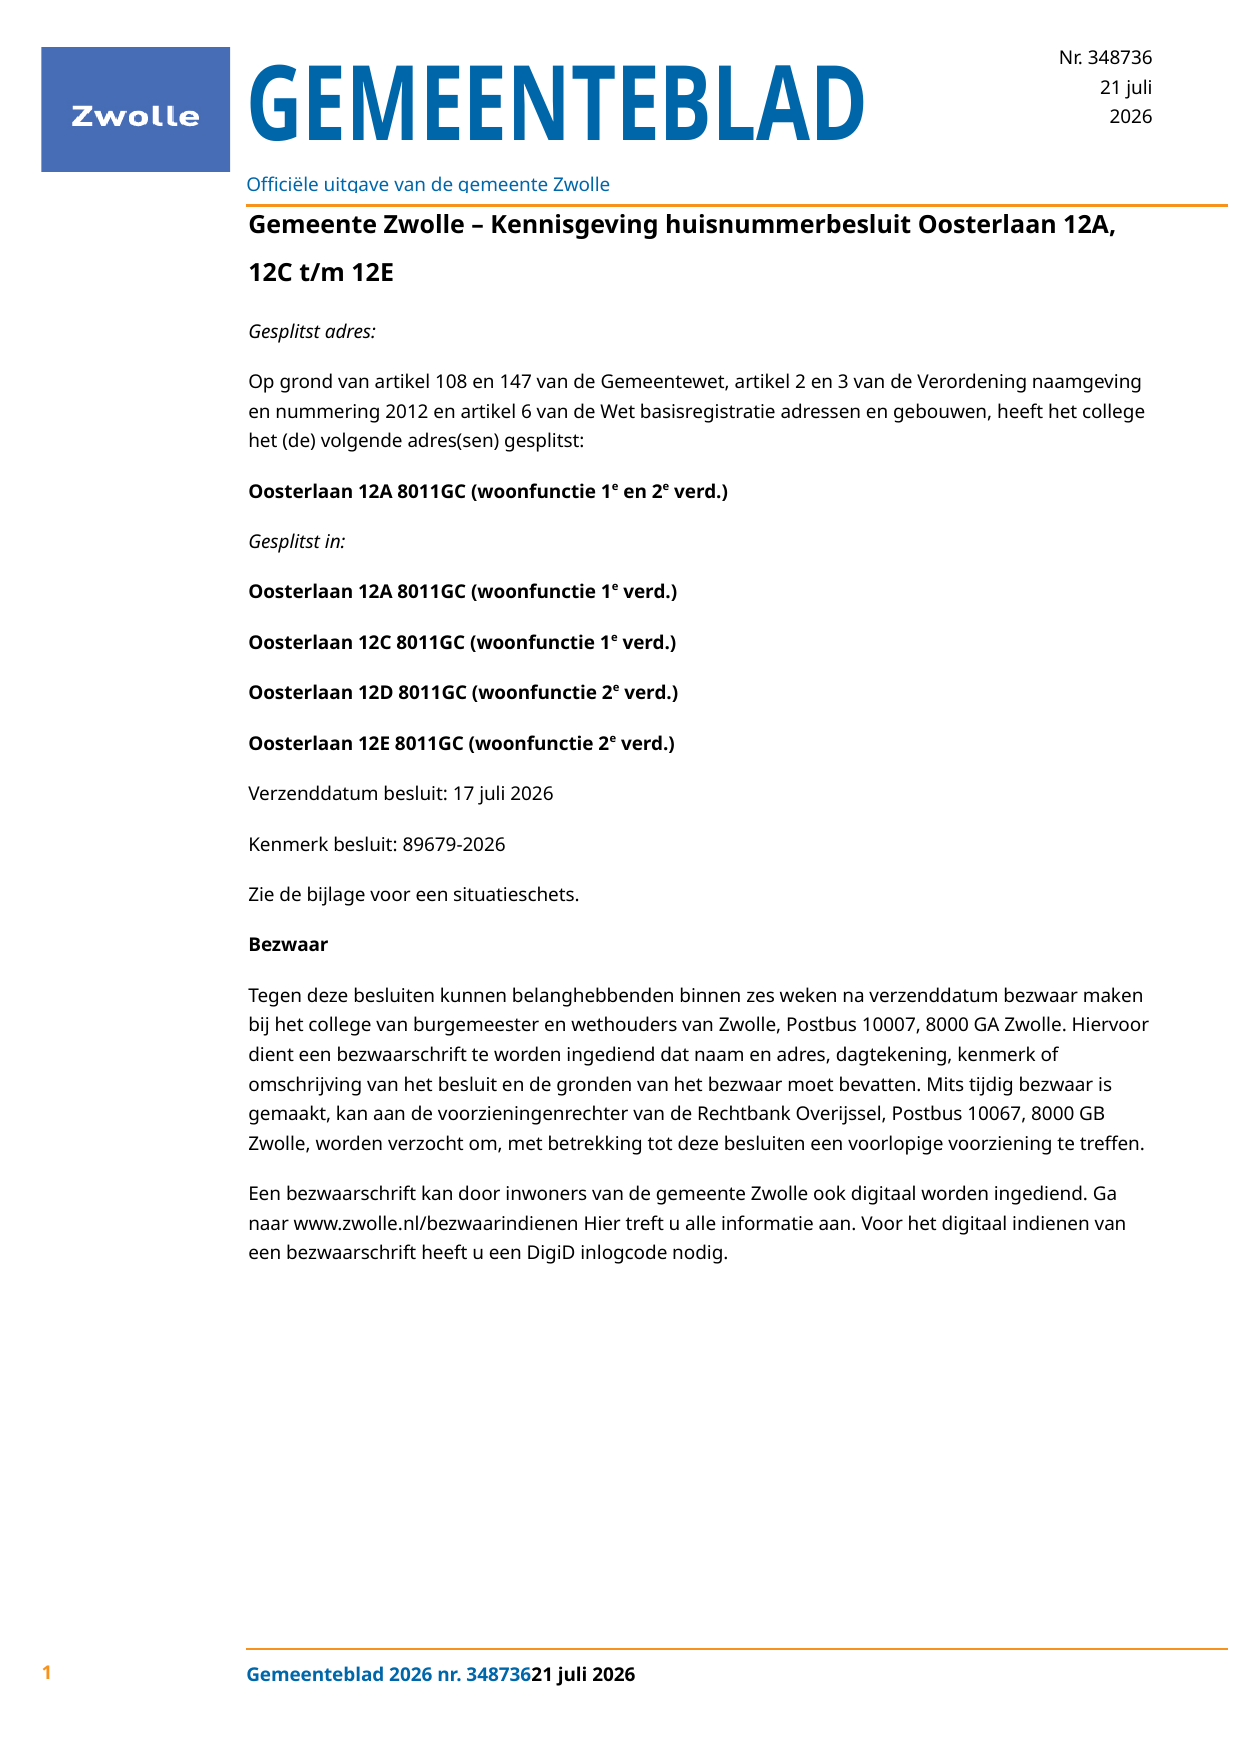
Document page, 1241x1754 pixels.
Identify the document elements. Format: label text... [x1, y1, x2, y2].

text Gemeente Zwolle – Kennisgeving huisnummerbesluit Oosterlaan 12A, 12C t/m 12E [248, 207, 1152, 288]
text Verzenddatum besluit: 17 juli 2026 [248, 780, 1152, 806]
text Oosterlaan 12D 8011GC (woonfunctie 2e verd.) [248, 679, 1152, 705]
text Oosterlaan 12A 8011GC (woonfunctie 1e verd.) [248, 579, 1152, 604]
text Kenmerk besluit: 89679-2026 [248, 831, 1152, 857]
text Gesplitst in: [248, 528, 1152, 554]
text Tegen deze besluiten kunnen belanghebbenden binnen zes weken na verzenddatum bezwaar maken bij het college van burgemeester en wethouders van Zwolle, Postbus 10007, 8000 GA Zwolle. Hiervoor dient een bezwaarschrift te worden ingediend dat naam en adres, dagtekening, kenmerk of omschrijving van het besluit en de gronden van het bezwaar moet bevatten. Mits tijdig bezwaar is gemaakt, kan aan de voorzieningenrechter van de Rechtbank Overijssel, Postbus 10067, 8000 GB Zwolle, worden verzocht om, met betrekking tot deze besluiten een voorlopige voorziening te treffen. [248, 982, 1152, 1156]
picture [41, 47, 231, 172]
text Op grond van artikel 108 en 147 van de Gemeentewet, artikel 2 en 3 van de Verordening naamgeving en nummering 2012 en artikel 6 van de Wet basisregistratie adressen en gebouwen, heeft het college het (de) volgende adres(sen) gesplitst: [248, 368, 1152, 453]
text Een bezwaarschrift kan door inwoners van de gemeente Zwolle ook digitaal worden ingediend. Ga naar www.zwolle.nl/bezwaarindienen Hier treft u alle informatie aan. Voor het digitaal indienen van een bezwaarschrift heeft u een DigiD inlogcode nodig. [248, 1180, 1152, 1265]
text Bezwaar [248, 932, 1152, 957]
text Zie de bijlage voor een situatieschets. [248, 881, 1152, 907]
text Gesplitst adres: [248, 318, 1152, 344]
text Oosterlaan 12C 8011GC (woonfunctie 1e verd.) [248, 629, 1152, 655]
text Oosterlaan 12E 8011GC (woonfunctie 2e verd.) [248, 730, 1152, 756]
text Oosterlaan 12A 8011GC (woonfunctie 1e en 2e verd.) [248, 478, 1152, 504]
